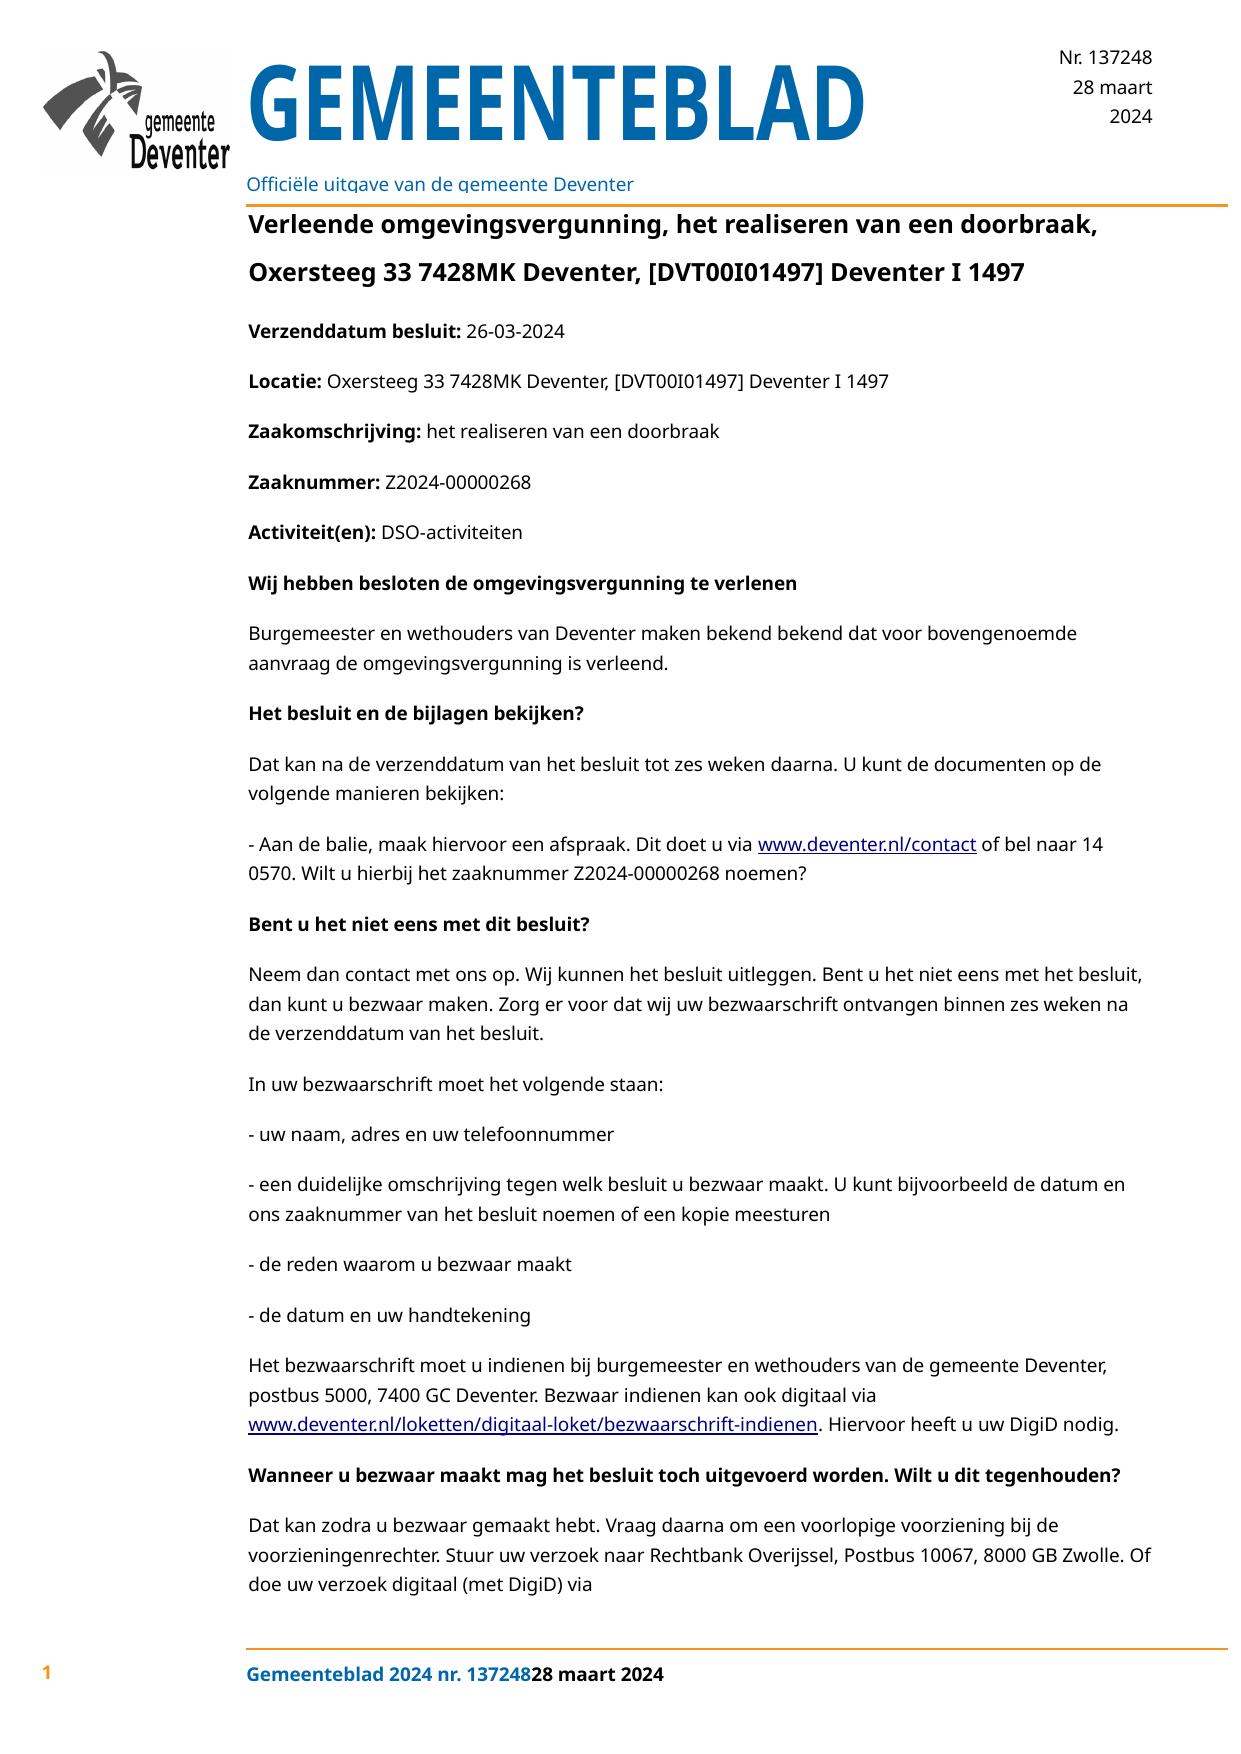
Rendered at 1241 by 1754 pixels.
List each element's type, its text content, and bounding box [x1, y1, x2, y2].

text Bent u het niet eens met dit besluit? [248, 911, 1152, 937]
text Neem dan contact met ons op. Wij kunnen het besluit uitleggen. Bent u het niet eens met het besluit, dan kunt u bezwaar maken. Zorg er voor dat wij uw bezwaarschrift ontvangen binnen zes weken na de verzenddatum van het besluit. [248, 961, 1152, 1046]
text Dat kan na de verzenddatum van het besluit tot zes weken daarna. U kunt de documenten op de volgende manieren bekijken: [248, 751, 1152, 806]
text - Aan de balie, maak hiervoor een afspraak. Dit doet u via www.deventer.nl/contact of bel naar 14 0570. Wilt u hierbij het zaaknummer Z2024-00000268 noemen? [248, 831, 1152, 886]
text Zaakomschrijving: het realiseren van een doorbraak [248, 419, 1152, 444]
text Wij hebben besloten de omgevingsvergunning te verlenen [248, 570, 1152, 596]
text Dat kan zodra u bezwaar gemaakt hebt. Vraag daarna om een voorlopige voorziening bij de voorzieningenrechter. Stuur uw verzoek naar Rechtbank Overijssel, Postbus 10067, 8000 GB Zwolle. Of doe uw verzoek digitaal (met DigiD) via [248, 1512, 1152, 1597]
text - een duidelijke omschrijving tegen welk besluit u bezwaar maakt. U kunt bijvoorbeeld de datum en ons zaaknummer van het besluit noemen of een kopie meesturen [248, 1172, 1152, 1227]
text Locatie: Oxersteeg 33 7428MK Deventer, [DVT00I01497] Deventer I 1497 [248, 368, 1152, 394]
text - uw naam, adres en uw telefoonnummer [248, 1121, 1152, 1147]
text Activiteit(en): DSO-activiteiten [248, 519, 1152, 545]
text - de reden waarom u bezwaar maakt [248, 1252, 1152, 1277]
text Wanneer u bezwaar maakt mag het besluit toch uitgevoerd worden. Wilt u dit tegenhouden? [248, 1462, 1152, 1488]
text Burgemeester en wethouders van Deventer maken bekend bekend dat voor bovengenoemde aanvraag de omgevingsvergunning is verleend. [248, 620, 1152, 676]
text Het besluit en de bijlagen bekijken? [248, 700, 1152, 726]
text - de datum en uw handtekening [248, 1302, 1152, 1328]
text Verleende omgevingsvergunning, het realiseren van een doorbraak, Oxersteeg 33 7428MK Deventer, [DVT00I01497] Deventer I 1497 [248, 207, 1152, 288]
picture [41, 47, 231, 172]
text Verzenddatum besluit: 26-03-2024 [248, 318, 1152, 344]
text Zaaknummer: Z2024-00000268 [248, 469, 1152, 495]
text In uw bezwaarschrift moet het volgende staan: [248, 1071, 1152, 1097]
text Het bezwaarschrift moet u indienen bij burgemeester en wethouders van de gemeente Deventer, postbus 5000, 7400 GC Deventer. Bezwaar indienen kan ook digitaal via www.deventer.nl/loketten/digitaal-loket/bezwaarschrift-indienen. Hiervoor heeft u uw DigiD nodig. [248, 1352, 1152, 1437]
